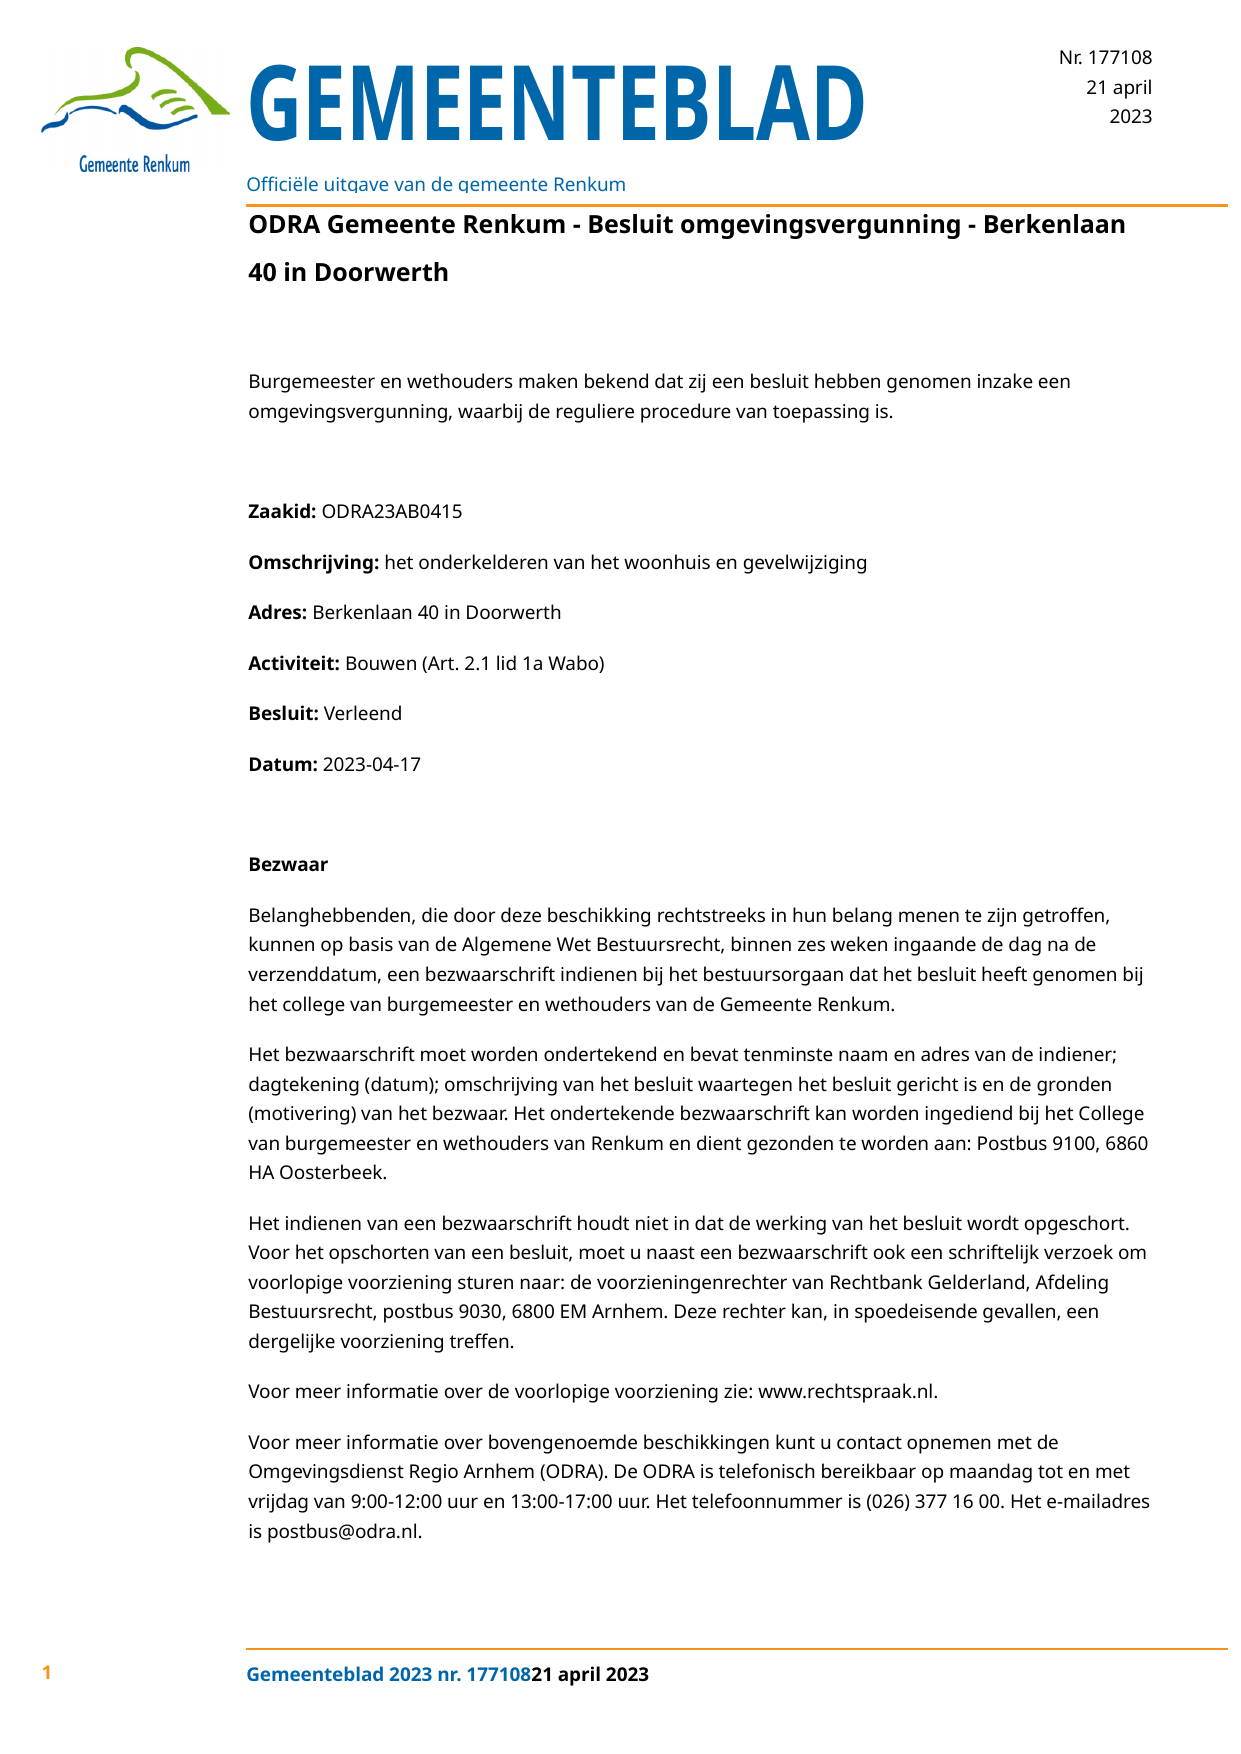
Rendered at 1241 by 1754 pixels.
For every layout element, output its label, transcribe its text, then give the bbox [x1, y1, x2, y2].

text Activiteit: Bouwen (Art. 2.1 lid 1a Wabo) [248, 650, 1152, 676]
text Adres: Berkenlaan 40 in Doorwerth [248, 599, 1152, 625]
text Besluit: Verleend [248, 700, 1152, 726]
text Het bezwaarschrift moet worden ondertekend en bevat tenminste naam en adres van de indiener; dagtekening (datum); omschrijving van het besluit waartegen het besluit gericht is en de gronden (motivering) van het bezwaar. Het ondertekende bezwaarschrift kan worden ingediend bij het College van burgemeester en wethouders van Renkum en dient gezonden te worden aan: Postbus 9100, 6860 HA Oosterbeek. [248, 1041, 1152, 1185]
text ODRA Gemeente Renkum - Besluit omgevingsvergunning - Berkenlaan 40 in Doorwerth [248, 207, 1152, 288]
text Belanghebbenden, die door deze beschikking rechtstreeks in hun belang menen te zijn getroffen, kunnen op basis van de Algemene Wet Bestuursrecht, binnen zes weken ingaande de dag na de verzenddatum, een bezwaarschrift indienen bij het bestuursorgaan dat het besluit heeft genomen bij het college van burgemeester en wethouders van de Gemeente Renkum. [248, 902, 1152, 1017]
picture [41, 47, 231, 172]
text Voor meer informatie over bovengenoemde beschikkingen kunt u contact opnemen met de Omgevingsdienst Regio Arnhem (ODRA). De ODRA is telefonisch bereikbaar op maandag tot en met vrijdag van 9:00-12:00 uur en 13:00-17:00 uur. Het telefoonnummer is (026) 377 16 00. Het e-mailadres is postbus@odra.nl. [248, 1429, 1152, 1544]
text Bezwaar [248, 852, 1152, 877]
text Voor meer informatie over de voorlopige voorziening zie: www.rechtspraak.nl. [248, 1379, 1152, 1404]
text Datum: 2023-04-17 [248, 751, 1152, 777]
text Omschrijving: het onderkelderen van het woonhuis en gevelwijziging [248, 549, 1152, 575]
text Burgemeester en wethouders maken bekend dat zij een besluit hebben genomen inzake een omgevingsvergunning, waarbij de reguliere procedure van toepassing is. [248, 368, 1152, 424]
text Zaakid: ODRA23AB0415 [248, 499, 1152, 524]
text Het indienen van een bezwaarschrift houdt niet in dat de werking van het besluit wordt opgeschort. Voor het opschorten van een besluit, moet u naast een bezwaarschrift ook een schriftelijk verzoek om voorlopige voorziening sturen naar: de voorzieningenrechter van Rechtbank Gelderland, Afdeling Bestuursrecht, postbus 9030, 6800 EM Arnhem. Deze rechter kan, in spoedeisende gevallen, een dergelijke voorziening treffen. [248, 1210, 1152, 1354]
